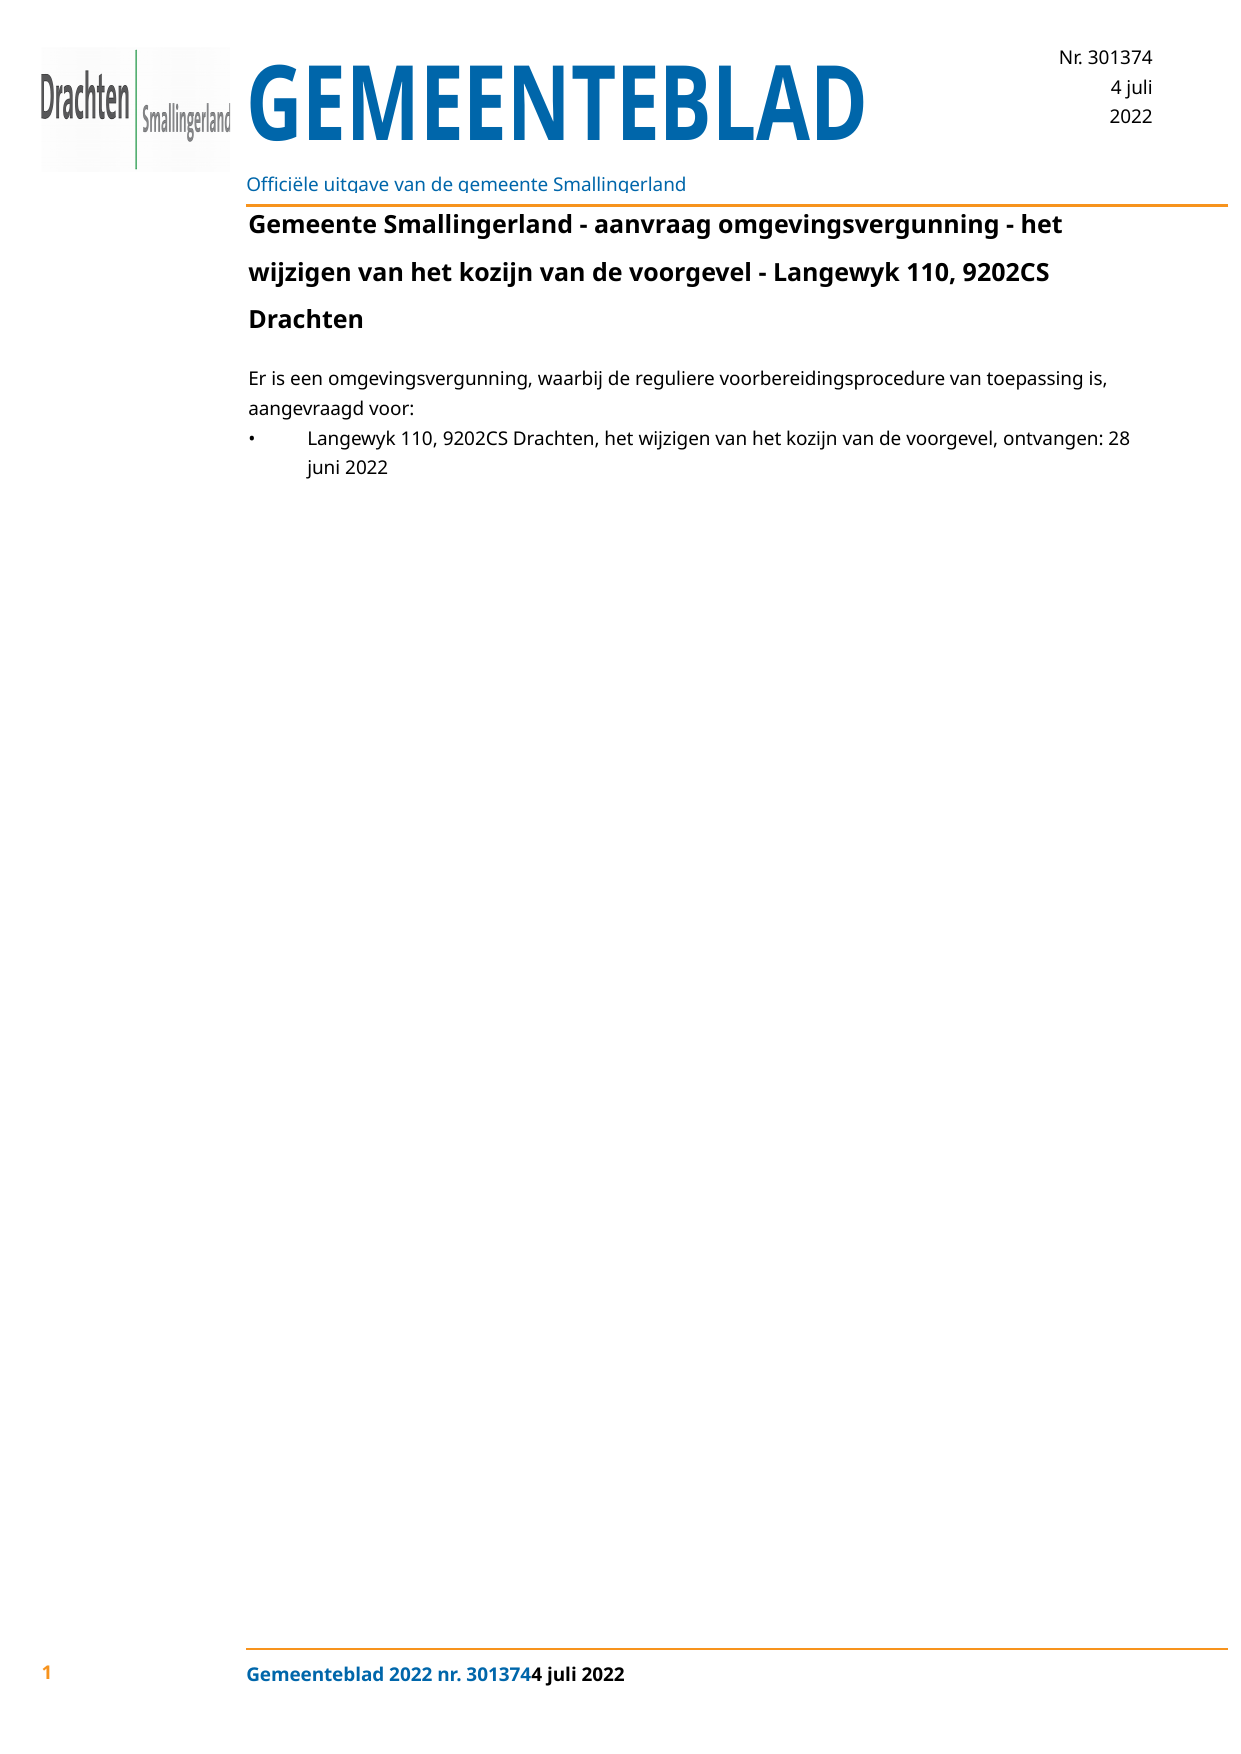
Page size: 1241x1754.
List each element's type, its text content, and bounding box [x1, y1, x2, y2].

picture [41, 47, 231, 172]
text Gemeente Smallingerland - aanvraag omgevingsvergunning - het wijzigen van het kozijn van de voorgevel - Langewyk 110, 9202CS Drachten [248, 207, 1152, 336]
text Er is een omgevingsvergunning, waarbij de reguliere voorbereidingsprocedure van toepassing is, aangevraagd voor: [248, 366, 1152, 421]
list Langewyk 110, 9202CS Drachten, het wijzigen van het kozijn van de voorgevel, ontvangen: 28 juni 2022 [248, 425, 1152, 480]
